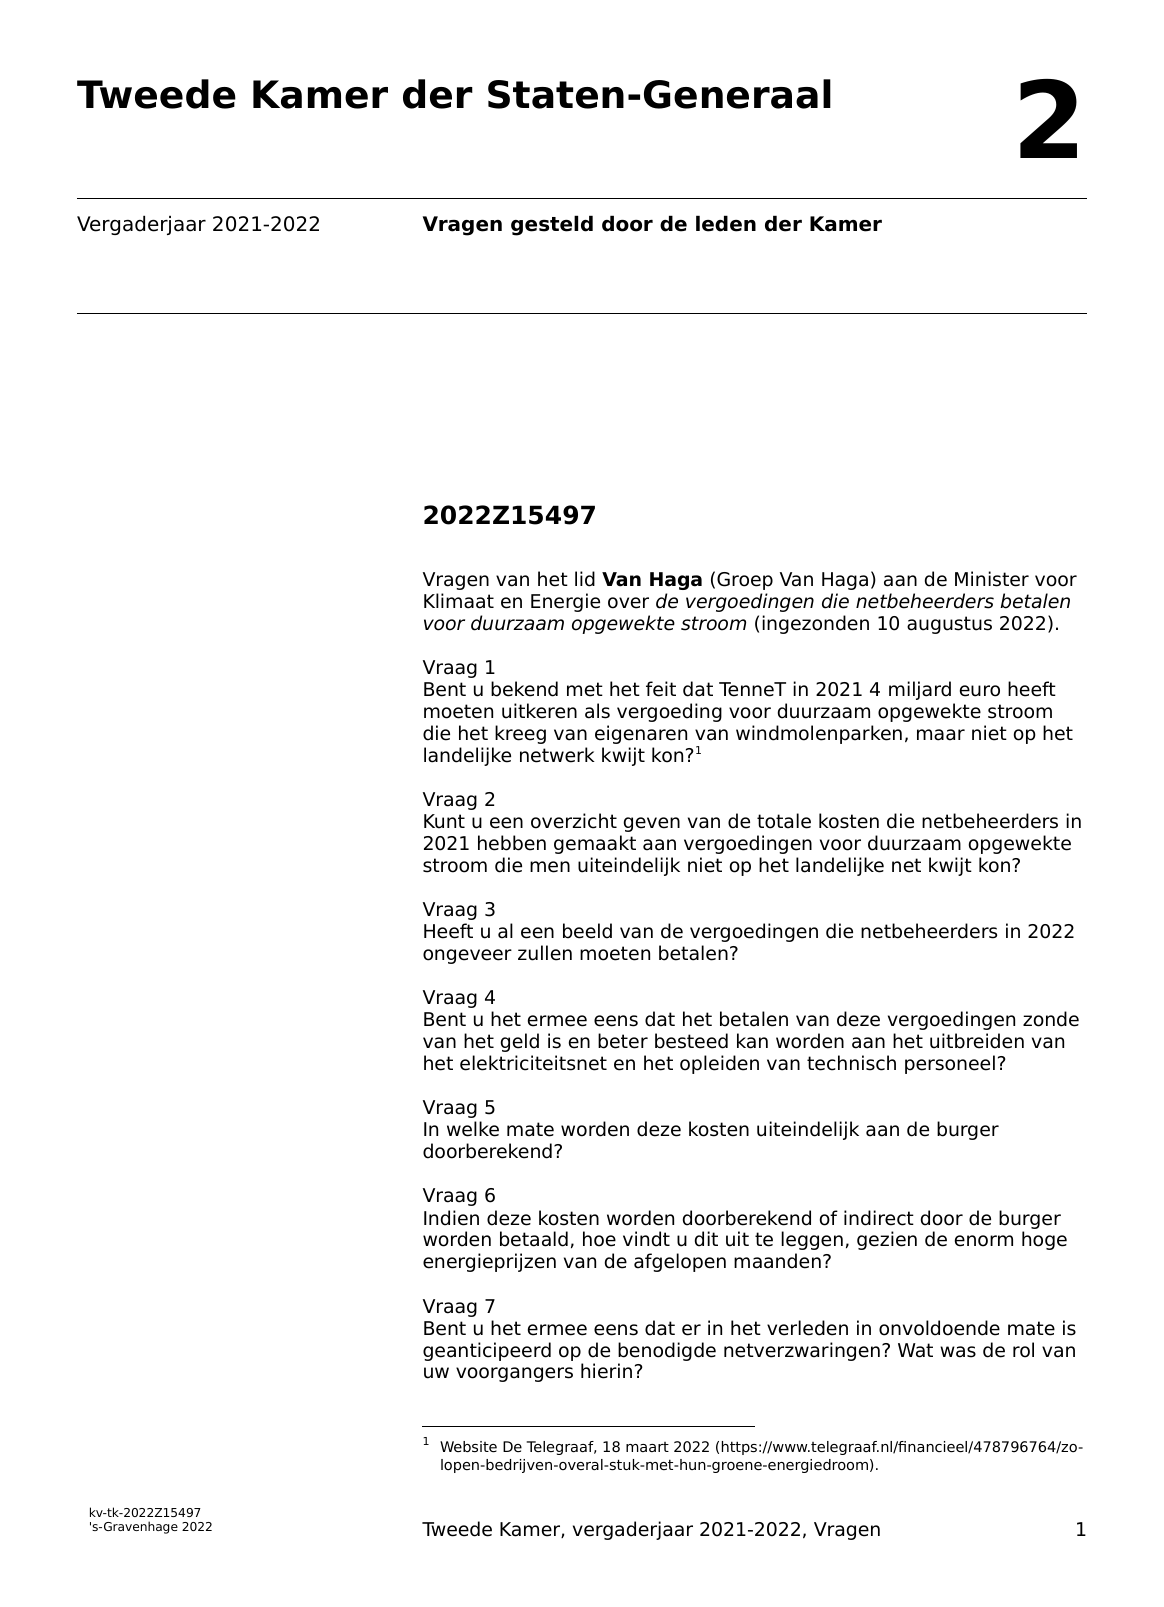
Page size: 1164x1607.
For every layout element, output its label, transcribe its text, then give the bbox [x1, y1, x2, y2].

text Kunt u een overzicht geven van de totale kosten die netbeheerders in 2021 hebben gemaakt aan vergoedingen voor duurzaam opgewekte stroom die men uiteindelijk niet op het landelijke net kwijt kon? [422, 811, 1087, 877]
text Indien deze kosten worden doorberekend of indirect door de burger worden betaald, hoe vindt u dit uit te leggen, gezien de enorm hoge energieprijzen van de afgelopen maanden? [422, 1207, 1087, 1273]
text Vraag 1 [422, 657, 1087, 679]
text Heeft u al een beeld van de vergoedingen die netbeheerders in 2022 ongeveer zullen moeten betalen? [422, 921, 1087, 965]
text Vraag 4 [422, 987, 1087, 1009]
table_header 2 [886, 59, 1087, 198]
text Bent u het ermee eens dat er in het verleden in onvoldoende mate is geanticipeerd op de benodigde netverzwaringen? Wat was de rol van uw voorgangers hierin? [422, 1317, 1087, 1383]
text Bent u bekend met het feit dat TenneT in 2021 4 miljard euro heeft moeten uitkeren als vergoeding voor duurzaam opgewekte stroom die het kreeg van eigenaren van windmolenparken, maar niet op het landelijke netwerk kwijt kon? [422, 679, 1087, 767]
text Website De Telegraaf, 18 maart 2022 (https://www.telegraaf.nl/financieel/478796764/zo-lopen-bedrijven-overal-stuk-met-hun-groene-energiedroom). [422, 1435, 1087, 1474]
text Vraag 3 [422, 899, 1087, 921]
text Vragen van het lid Van Haga (Groep Van Haga) aan de Minister voor Klimaat en Energie over de vergoedingen die netbeheerders betalen voor duurzaam opgewekte stroom (ingezonden 10 augustus 2022). [422, 569, 1087, 635]
text Vraag 5 [422, 1097, 1087, 1119]
text 's-Gravenhage 2022 [88, 1520, 323, 1534]
table_header Tweede Kamer der Staten-Generaal [77, 59, 886, 198]
text kv-tk-2022Z15497 [88, 1506, 323, 1520]
text Bent u het ermee eens dat het betalen van deze vergoedingen zonde van het geld is en beter besteed kan worden aan het uitbreiden van het elektriciteitsnet en het opleiden van technisch personeel? [422, 1009, 1087, 1075]
text In welke mate worden deze kosten uiteindelijk aan de burger doorberekend? [422, 1119, 1087, 1163]
table_cell Vragen gesteld door de leden der Kamer [422, 199, 1087, 313]
text 2022Z15497 [422, 501, 1087, 531]
text Vraag 6 [422, 1185, 1087, 1207]
text Vraag 7 [422, 1296, 1087, 1317]
text Vraag 2 [422, 789, 1087, 811]
table_cell Vergaderjaar 2021-2022 [77, 199, 422, 313]
